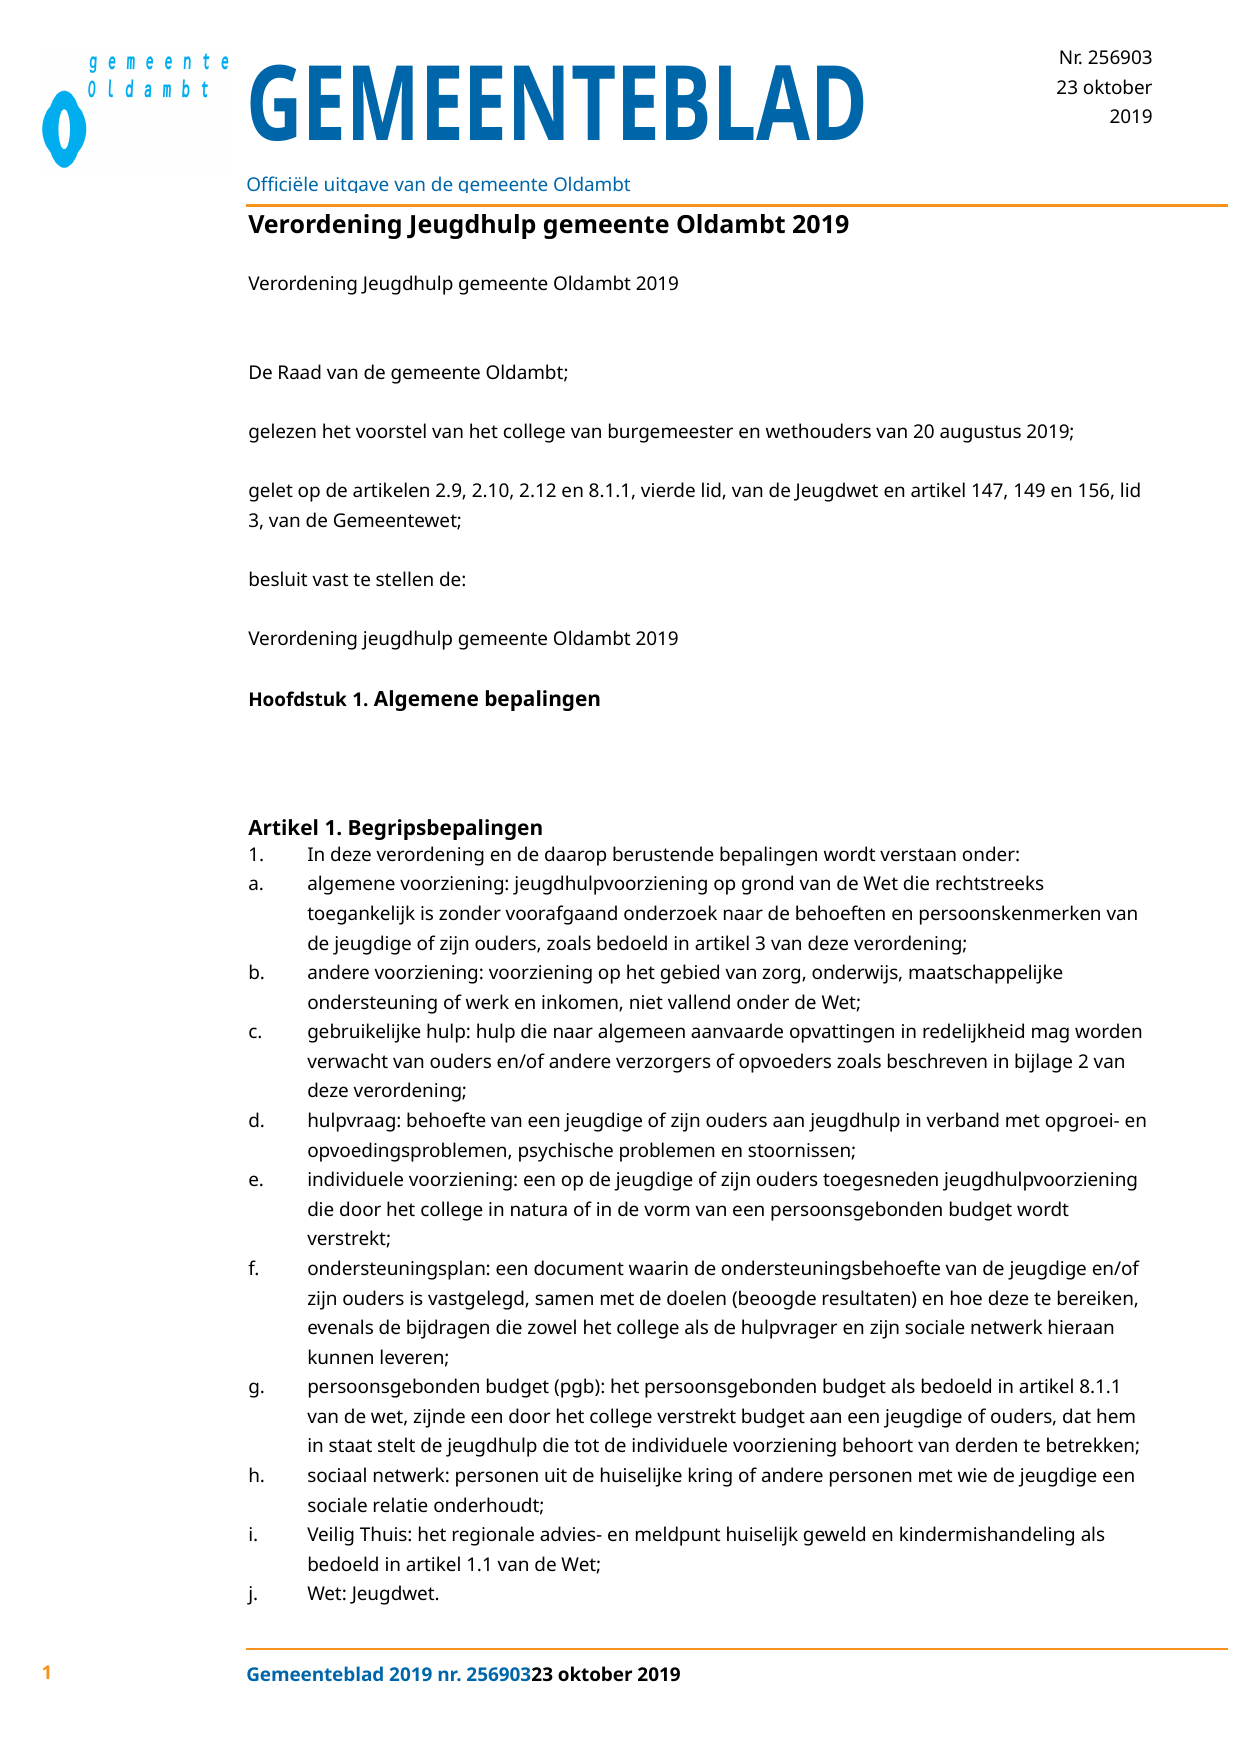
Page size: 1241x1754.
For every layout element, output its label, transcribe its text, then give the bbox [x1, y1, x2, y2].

picture [41, 47, 231, 172]
list gebruikelijke hulp: hulp die naar algemeen aanvaarde opvattingen in redelijkheid mag worden verwacht van ouders en/of andere verzorgers of opvoeders zoals beschreven in bijlage 2 van deze verordening; [248, 1018, 1152, 1103]
text Verordening jeugdhulp gemeente Oldambt 2019 [248, 625, 1152, 651]
list persoonsgebonden budget (pgb): het persoonsgebonden budget als bedoeld in artikel 8.1.1 van de wet, zijnde een door het college verstrekt budget aan een jeugdige of ouders, dat hem in staat stelt de jeugdhulp die tot de individuele voorziening behoort van derden te betrekken; [248, 1373, 1152, 1458]
text gelezen het voorstel van het college van burgemeester en wethouders van 20 augustus 2019; [248, 418, 1152, 444]
list hulpvraag: behoefte van een jeugdige of zijn ouders aan jeugdhulp in verband met opgroei- en opvoedingsproblemen, psychische problemen en stoornissen; [248, 1107, 1152, 1163]
text besluit vast te stellen de: [248, 566, 1152, 592]
list Veilig Thuis: het regionale advies- en meldpunt huiselijk geweld en kindermishandeling als bedoeld in artikel 1.1 van de Wet; [248, 1521, 1152, 1577]
text Hoofdstuk 1. Algemene bepalingen [248, 684, 1152, 713]
text De Raad van de gemeente Oldambt; [248, 359, 1152, 385]
text Artikel 1. Begripsbepalingen [248, 813, 1152, 841]
list andere voorziening: voorziening op het gebied van zorg, onderwijs, maatschappelijke ondersteuning of werk en inkomen, niet vallend onder de Wet; [248, 959, 1152, 1015]
text Verordening Jeugdhulp gemeente Oldambt 2019 [248, 207, 1152, 241]
list In deze verordening en de daarop berustende bepalingen wordt verstaan onder: [248, 841, 1152, 867]
list ondersteuningsplan: een document waarin de ondersteuningsbehoefte van de jeugdige en/of zijn ouders is vastgelegd, samen met de doelen (beoogde resultaten) en hoe deze te bereiken, evenals de bijdragen die zowel het college als de hulpvrager en zijn sociale netwerk hieraan kunnen leveren; [248, 1255, 1152, 1370]
list individuele voorziening: een op de jeugdige of zijn ouders toegesneden jeugdhulpvoorziening die door het college in natura of in de vorm van een persoonsgebonden budget wordt verstrekt; [248, 1166, 1152, 1251]
text Verordening Jeugdhulp gemeente Oldambt 2019 [248, 270, 1152, 296]
text gelet op de artikelen 2.9, 2.10, 2.12 en 8.1.1, vierde lid, van de Jeugdwet en artikel 147, 149 en 156, lid 3, van de Gemeentewet; [248, 477, 1152, 533]
list Wet: Jeugdwet. [248, 1581, 1152, 1606]
list algemene voorziening: jeugdhulpvoorziening op grond van de Wet die rechtstreeks toegankelijk is zonder voorafgaand onderzoek naar de behoeften en persoonskenmerken van de jeugdige of zijn ouders, zoals bedoeld in artikel 3 van deze verordening; [248, 871, 1152, 956]
list sociaal netwerk: personen uit de huiselijke kring of andere personen met wie de jeugdige een sociale relatie onderhoudt; [248, 1462, 1152, 1518]
